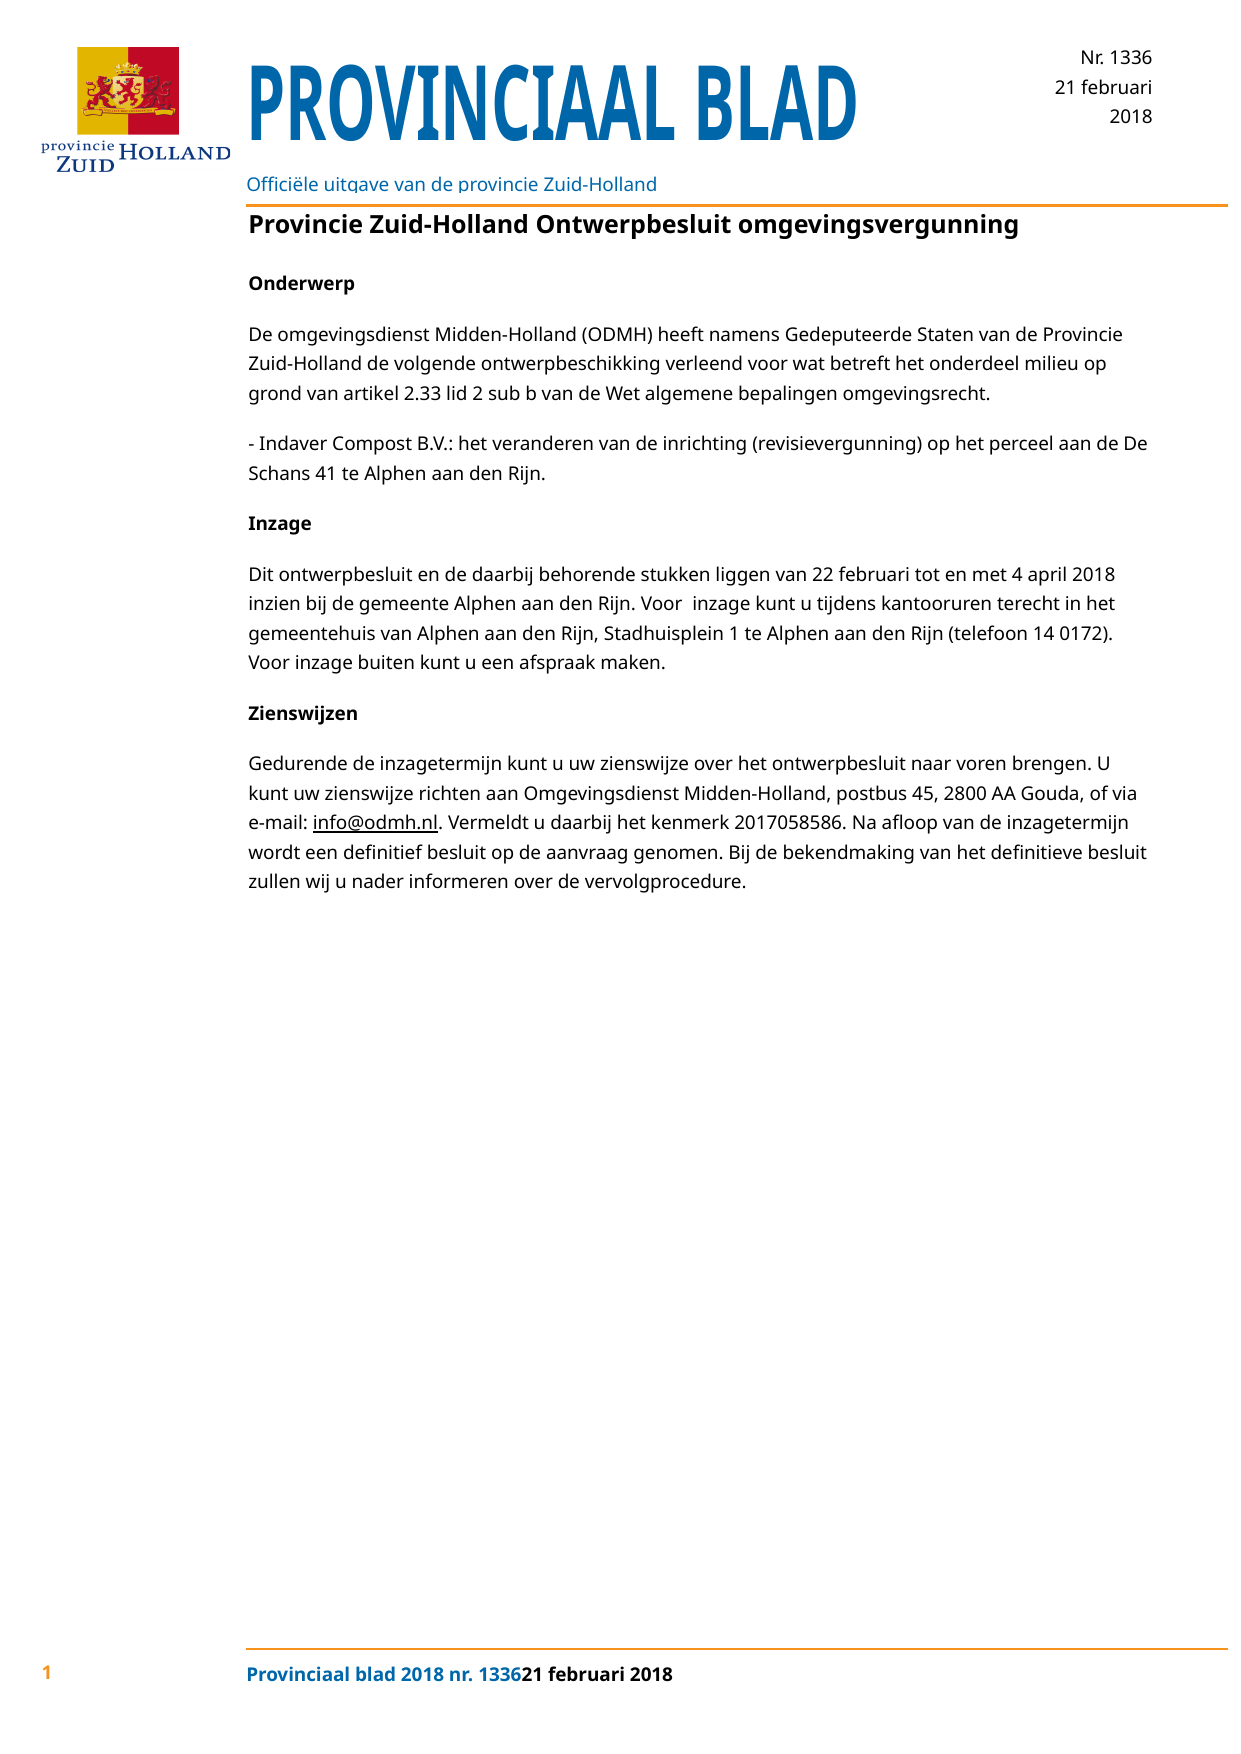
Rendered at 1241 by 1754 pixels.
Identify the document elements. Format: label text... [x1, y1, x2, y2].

text Inzage [248, 510, 1152, 536]
text Zienswijzen [248, 700, 1152, 726]
picture [41, 47, 231, 172]
text Dit ontwerpbesluit en de daarbij behorende stukken liggen van 22 februari tot en met 4 april 2018 inzien bij de gemeente Alphen aan den Rijn. Voor inzage kunt u tijdens kantooruren terecht in het gemeentehuis van Alphen aan den Rijn, Stadhuisplein 1 te Alphen aan den Rijn (telefoon 14 0172). Voor inzage buiten kunt u een afspraak maken. [248, 561, 1152, 675]
text Provincie Zuid-Holland Ontwerpbesluit omgevingsvergunning [248, 207, 1152, 241]
text - Indaver Compost B.V.: het veranderen van de inrichting (revisievergunning) op het perceel aan de De Schans 41 te Alphen aan den Rijn. [248, 430, 1152, 486]
text Onderwerp [248, 270, 1152, 296]
text Gedurende de inzagetermijn kunt u uw zienswijze over het ontwerpbesluit naar voren brengen. U kunt uw zienswijze richten aan Omgevingsdienst Midden-Holland, postbus 45, 2800 AA Gouda, of via e-mail: info@odmh.nl. Vermeldt u daarbij het kenmerk 2017058586. Na afloop van de inzagetermijn wordt een definitief besluit op de aanvraag genomen. Bij de bekendmaking van het definitieve besluit zullen wij u nader informeren over de vervolgprocedure. [248, 750, 1152, 894]
text De omgevingsdienst Midden-Holland (ODMH) heeft namens Gedeputeerde Staten van de Provincie Zuid-Holland de volgende ontwerpbeschikking verleend voor wat betreft het onderdeel milieu op grond van artikel 2.33 lid 2 sub b van de Wet algemene bepalingen omgevingsrecht. [248, 321, 1152, 406]
